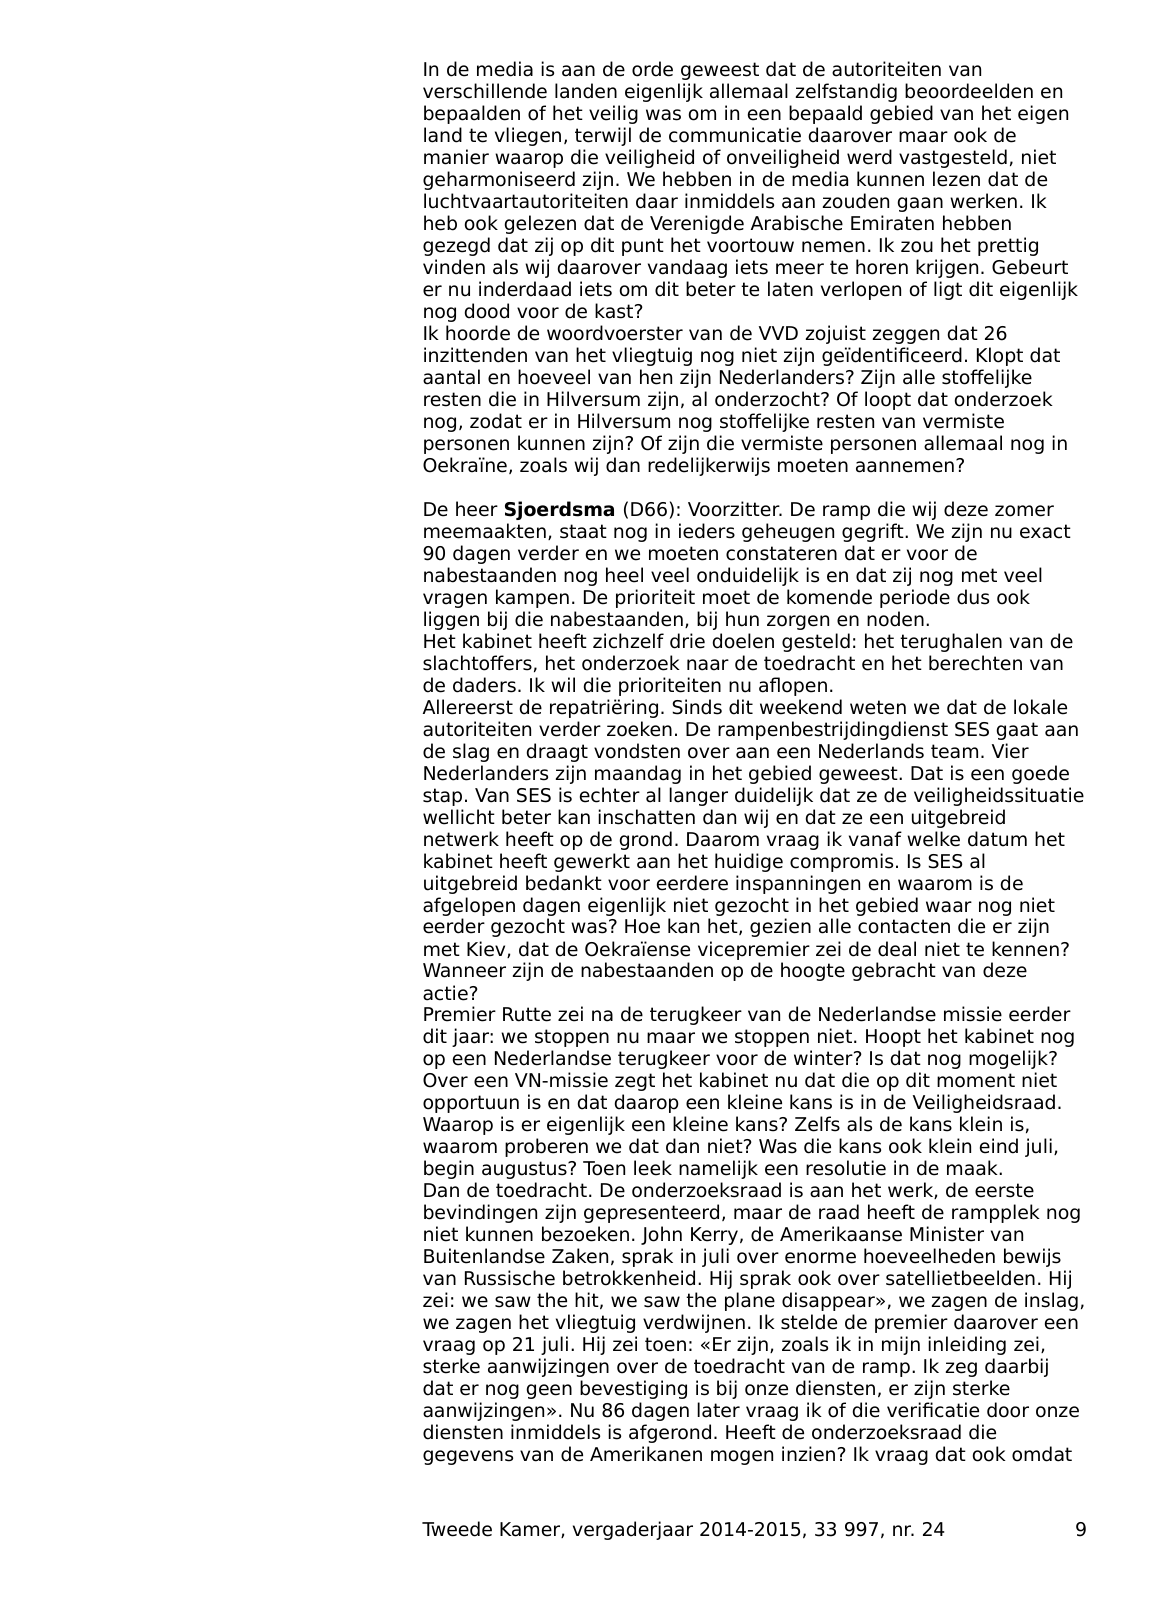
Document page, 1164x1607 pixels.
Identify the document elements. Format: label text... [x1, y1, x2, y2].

text Premier Rutte zei na de terugkeer van de Nederlandse missie eerder dit jaar: we stoppen nu maar we stoppen niet. Hoopt het kabinet nog op een Nederlandse terugkeer voor de winter? Is dat nog mogelijk? Over een VN-missie zegt het kabinet nu dat die op dit moment niet opportuun is en dat daarop een kleine kans is in de Veiligheidsraad. Waarop is er eigenlijk een kleine kans? Zelfs als de kans klein is, waarom proberen we dat dan niet? Was die kans ook klein eind juli, begin augustus? Toen leek namelijk een resolutie in de maak. [422, 1004, 1087, 1180]
text In de media is aan de orde geweest dat de autoriteiten van verschillende landen eigenlijk allemaal zelfstandig beoordeelden en bepaalden of het veilig was om in een bepaald gebied van het eigen land te vliegen, terwijl de communicatie daarover maar ook de manier waarop die veiligheid of onveiligheid werd vastgesteld, niet geharmoniseerd zijn. We hebben in de media kunnen lezen dat de luchtvaartautoriteiten daar inmiddels aan zouden gaan werken. Ik heb ook gelezen dat de Verenigde Arabische Emiraten hebben gezegd dat zij op dit punt het voortouw nemen. Ik zou het prettig vinden als wij daarover vandaag iets meer te horen krijgen. Gebeurt er nu inderdaad iets om dit beter te laten verlopen of ligt dit eigenlijk nog dood voor de kast? [422, 59, 1087, 323]
text Ik hoorde de woordvoerster van de VVD zojuist zeggen dat 26 inzittenden van het vliegtuig nog niet zijn geïdentificeerd. Klopt dat aantal en hoeveel van hen zijn Nederlanders? Zijn alle stoffelijke resten die in Hilversum zijn, al onderzocht? Of loopt dat onderzoek nog, zodat er in Hilversum nog stoffelijke resten van vermiste personen kunnen zijn? Of zijn die vermiste personen allemaal nog in Oekraïne, zoals wij dan redelijkerwijs moeten aannemen? [422, 323, 1087, 477]
text Het kabinet heeft zichzelf drie doelen gesteld: het terughalen van de slachtoffers, het onderzoek naar de toedracht en het berechten van de daders. Ik wil die prioriteiten nu aflopen. [422, 631, 1087, 697]
text Dan de toedracht. De onderzoeksraad is aan het werk, de eerste bevindingen zijn gepresenteerd, maar de raad heeft de rampplek nog niet kunnen bezoeken. John Kerry, de Amerikaanse Minister van Buitenlandse Zaken, sprak in juli over enorme hoeveelheden bewijs van Russische betrokkenheid. Hij sprak ook over satellietbeelden. Hij zei: we saw the hit, we saw the plane disappear», we zagen de inslag, we zagen het vliegtuig verdwijnen. Ik stelde de premier daarover een vraag op 21 juli. Hij zei toen: «Er zijn, zoals ik in mijn inleiding zei, sterke aanwijzingen over de toedracht van de ramp. Ik zeg daarbij dat er nog geen bevestiging is bij onze diensten, er zijn sterke aanwijzingen». Nu 86 dagen later vraag ik of die verificatie door onze diensten inmiddels is afgerond. Heeft de onderzoeksraad die gegevens van de Amerikanen mogen inzien? Ik vraag dat ook omdat [422, 1180, 1087, 1466]
text De heer Sjoerdsma (D66): Voorzitter. De ramp die wij deze zomer meemaakten, staat nog in ieders geheugen gegrift. We zijn nu exact 90 dagen verder en we moeten constateren dat er voor de nabestaanden nog heel veel onduidelijk is en dat zij nog met veel vragen kampen. De prioriteit moet de komende periode dus ook liggen bij die nabestaanden, bij hun zorgen en noden. [422, 499, 1087, 631]
text Allereerst de repatriëring. Sinds dit weekend weten we dat de lokale autoriteiten verder zoeken. De rampenbestrijdingdienst SES gaat aan de slag en draagt vondsten over aan een Nederlands team. Vier Nederlanders zijn maandag in het gebied geweest. Dat is een goede stap. Van SES is echter al langer duidelijk dat ze de veiligheidssituatie wellicht beter kan inschatten dan wij en dat ze een uitgebreid netwerk heeft op de grond. Daarom vraag ik vanaf welke datum het kabinet heeft gewerkt aan het huidige compromis. Is SES al uitgebreid bedankt voor eerdere inspanningen en waarom is de afgelopen dagen eigenlijk niet gezocht in het gebied waar nog niet eerder gezocht was? Hoe kan het, gezien alle contacten die er zijn met Kiev, dat de Oekraïense vicepremier zei de deal niet te kennen? Wanneer zijn de nabestaanden op de hoogte gebracht van deze actie? [422, 697, 1087, 1004]
